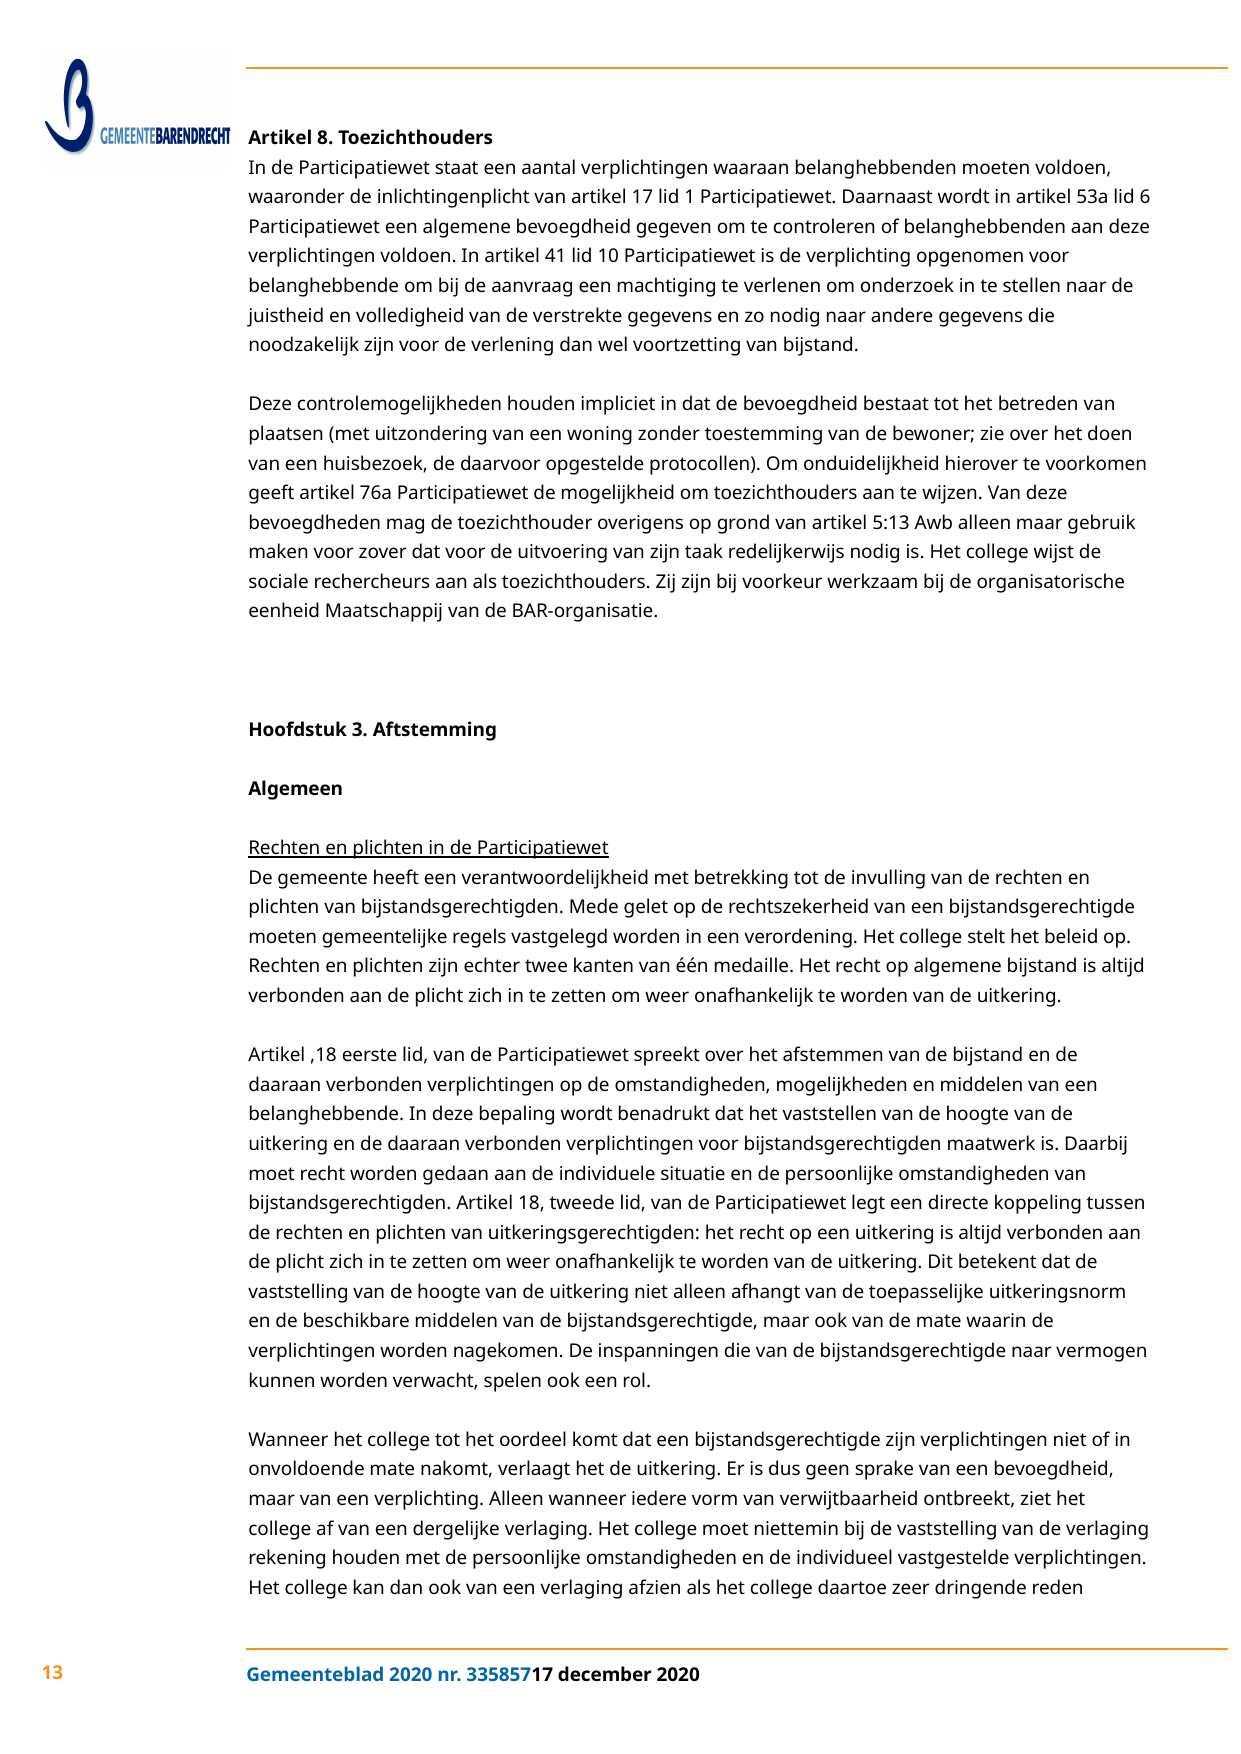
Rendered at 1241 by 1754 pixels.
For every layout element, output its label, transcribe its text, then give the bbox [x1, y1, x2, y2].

text Algemeen [248, 775, 1152, 801]
text Wanneer het college tot het oordeel komt dat een bijstandsgerechtigde zijn verplichtingen niet of in onvoldoende mate nakomt, verlaagt het de uitkering. Er is dus geen sprake van een bevoegdheid, maar van een verplichting. Alleen wanneer iedere vorm van verwijtbaarheid ontbreekt, ziet het college af van een dergelijke verlaging. Het college moet niettemin bij de vaststelling van de verlaging rekening houden met de persoonlijke omstandigheden en de individueel vastgestelde verplichtingen. Het college kan dan ook van een verlaging afzien als het college daartoe zeer dringende reden [248, 1426, 1152, 1600]
text Hoofdstuk 3. Aftstemming [248, 716, 1152, 742]
text Artikel ,18 eerste lid, van de Participatiewet spreekt over het afstemmen van de bijstand en de daaraan verbonden verplichtingen op de omstandigheden, mogelijkheden en middelen van een belanghebbende. In deze bepaling wordt benadrukt dat het vaststellen van de hoogte van de uitkering en de daaraan verbonden verplichtingen voor bijstandsgerechtigden maatwerk is. Daarbij moet recht worden gedaan aan de individuele situatie en de persoonlijke omstandigheden van bijstandsgerechtigden. Artikel 18, tweede lid, van de Participatiewet legt een directe koppeling tussen de rechten en plichten van uitkeringsgerechtigden: het recht op een uitkering is altijd verbonden aan de plicht zich in te zetten om weer onafhankelijk te worden van de uitkering. Dit betekent dat de vaststelling van de hoogte van de uitkering niet alleen afhangt van de toepasselijke uitkeringsnorm en de beschikbare middelen van de bijstandsgerechtigde, maar ook van de mate waarin de verplichtingen worden nagekomen. De inspanningen die van de bijstandsgerechtigde naar vermogen kunnen worden verwacht, spelen ook een rol. [248, 1041, 1152, 1393]
text Deze controlemogelijkheden houden impliciet in dat de bevoegdheid bestaat tot het betreden van plaatsen (met uitzondering van een woning zonder toestemming van de bewoner; zie over het doen van een huisbezoek, de daarvoor opgestelde protocollen). Om onduidelijkheid hierover te voorkomen geeft artikel 76a Participatiewet de mogelijkheid om toezichthouders aan te wijzen. Van deze bevoegdheden mag de toezichthouder overigens op grond van artikel 5:13 Awb alleen maar gebruik maken voor zover dat voor de uitvoering van zijn taak redelijkerwijs nodig is. Het college wijst de sociale rechercheurs aan als toezichthouders. Zij zijn bij voorkeur werkzaam bij de organisatorische eenheid Maatschappij van de BAR-organisatie. [248, 391, 1152, 623]
text In de Participatiewet staat een aantal verplichtingen waaraan belanghebbenden moeten voldoen, waaronder de inlichtingenplicht van artikel 17 lid 1 Participatiewet. Daarnaast wordt in artikel 53a lid 6 Participatiewet een algemene bevoegdheid gegeven om te controleren of belanghebbenden aan deze verplichtingen voldoen. In artikel 41 lid 10 Participatiewet is de verplichting opgenomen voor belanghebbende om bij de aanvraag een machtiging te verlenen om onderzoek in te stellen naar de juistheid en volledigheid van de verstrekte gegevens en zo nodig naar andere gegevens die noodzakelijk zijn voor de verlening dan wel voortzetting van bijstand. [248, 154, 1152, 357]
text Artikel 8. Toezichthouders [248, 124, 1152, 150]
text Rechten en plichten in de Participatiewet [248, 834, 1152, 860]
picture [41, 47, 231, 172]
text De gemeente heeft een verantwoordelijkheid met betrekking tot de invulling van de rechten en plichten van bijstandsgerechtigden. Mede gelet op de rechtszekerheid van een bijstandsgerechtigde moeten gemeentelijke regels vastgelegd worden in een verordening. Het college stelt het beleid op. Rechten en plichten zijn echter twee kanten van één medaille. Het recht op algemene bijstand is altijd verbonden aan de plicht zich in te zetten om weer onafhankelijk te worden van de uitkering. [248, 864, 1152, 1008]
